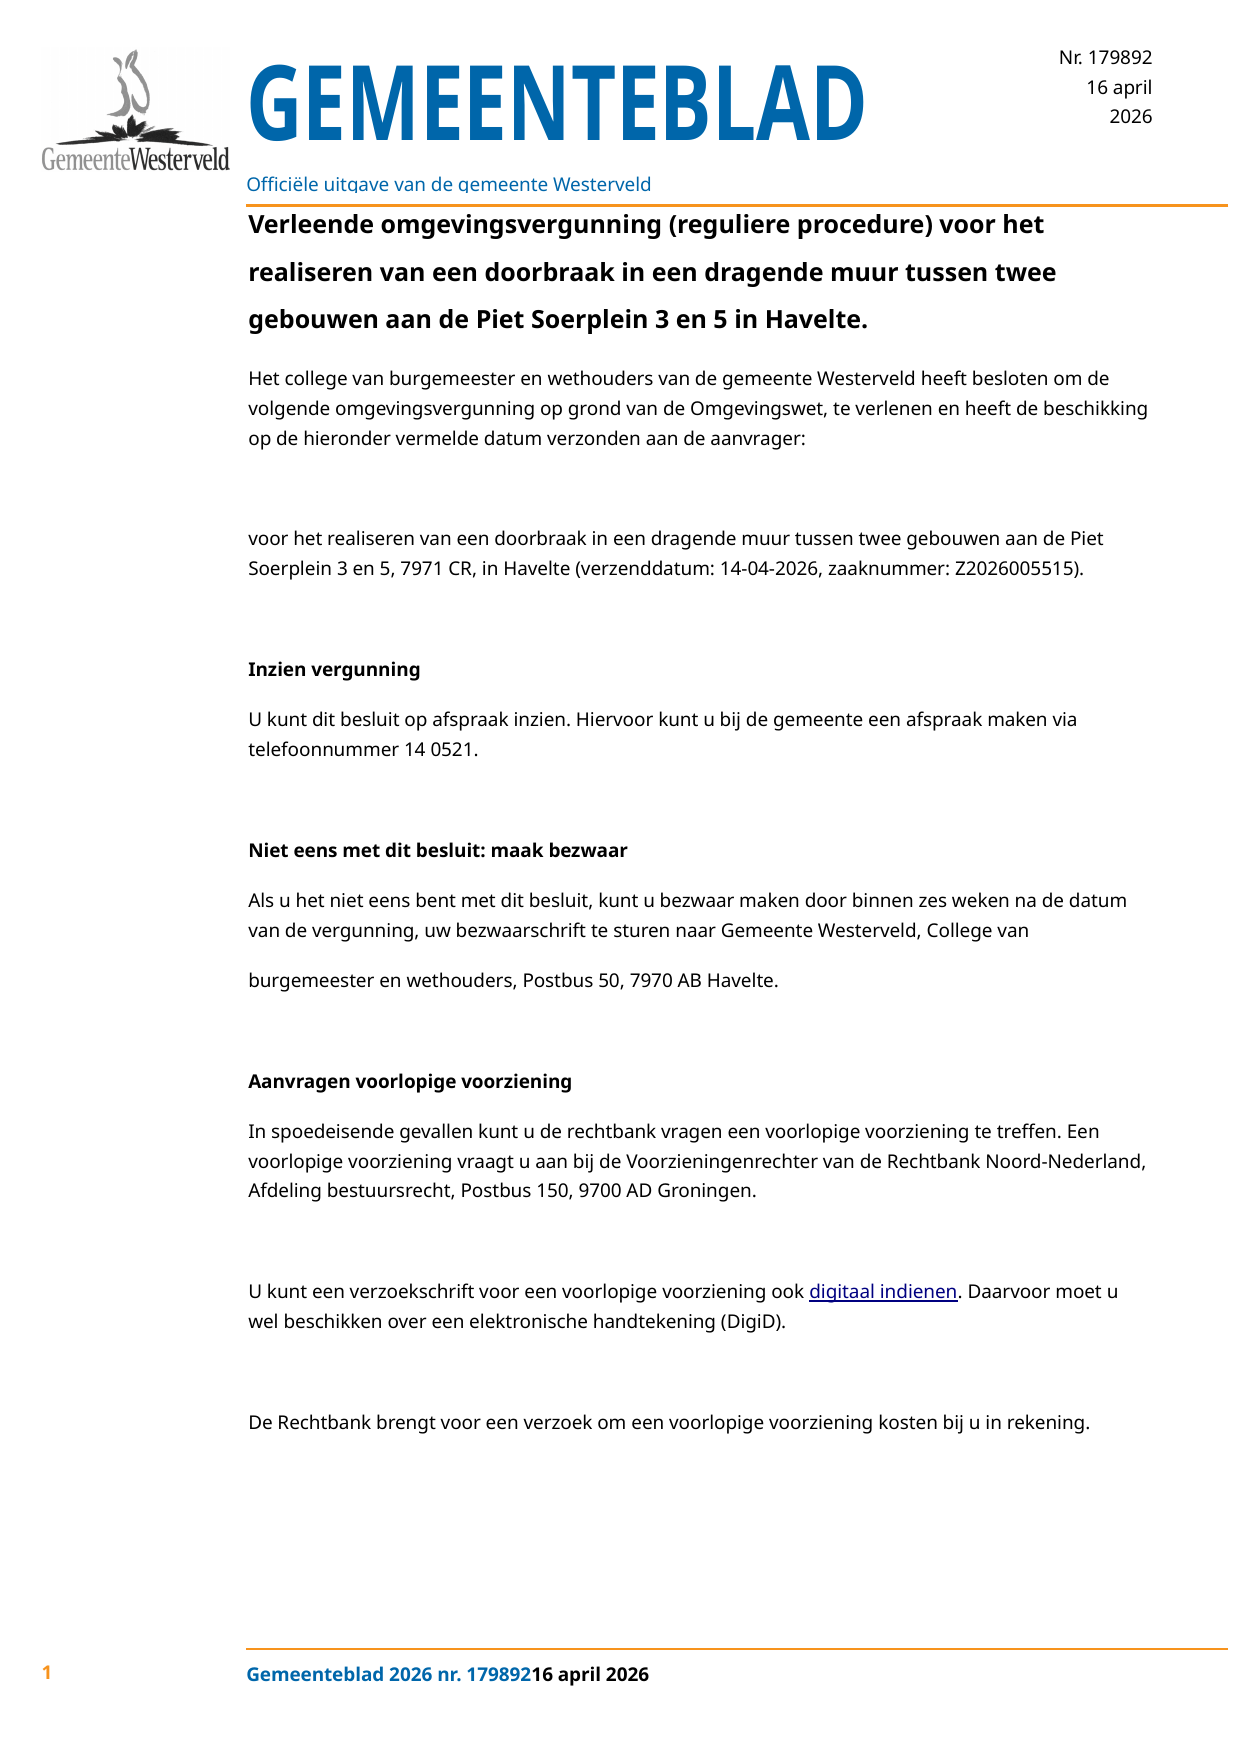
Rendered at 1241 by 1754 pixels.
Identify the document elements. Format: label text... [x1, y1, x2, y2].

text U kunt een verzoekschrift voor een voorlopige voorziening ook digitaal indienen. Daarvoor moet u wel beschikken over een elektronische handtekening (DigiD). [248, 1278, 1152, 1334]
text U kunt dit besluit op afspraak inzien. Hiervoor kunt u bij de gemeente een afspraak maken via telefoonnummer 14 0521. [248, 706, 1152, 762]
text Niet eens met dit besluit: maak bezwaar [248, 837, 1152, 862]
text Inzien vergunning [248, 656, 1152, 682]
text Het college van burgemeester en wethouders van de gemeente Westerveld heeft besloten om de volgende omgevingsvergunning op grond van de Omgevingswet, te verlenen en heeft de beschikking op de hieronder vermelde datum verzonden aan de aanvrager: [248, 366, 1152, 450]
text Aanvragen voorlopige voorziening [248, 1068, 1152, 1094]
text De Rechtbank brengt voor een verzoek om een voorlopige voorziening kosten bij u in rekening. [248, 1409, 1152, 1434]
text Als u het niet eens bent met dit besluit, kunt u bezwaar maken door binnen zes weken na de datum van de vergunning, uw bezwaarschrift te sturen naar Gemeente Westerveld, College van [248, 887, 1152, 942]
picture [41, 47, 231, 172]
text voor het realiseren van een doorbraak in een dragende muur tussen twee gebouwen aan de Piet Soerplein 3 en 5, 7971 CR, in Havelte (verzenddatum: 14-04-2026, zaaknummer: Z2026005515). [248, 526, 1152, 581]
text In spoedeisende gevallen kunt u de rechtbank vragen een voorlopige voorziening te treffen. Een voorlopige voorziening vraagt u aan bij de Voorzieningenrechter van de Rechtbank Noord-Nederland, Afdeling bestuursrecht, Postbus 150, 9700 AD Groningen. [248, 1118, 1152, 1203]
text burgemeester en wethouders, Postbus 50, 7970 AB Havelte. [248, 967, 1152, 993]
text Verleende omgevingsvergunning (reguliere procedure) voor het realiseren van een doorbraak in een dragende muur tussen twee gebouwen aan de Piet Soerplein 3 en 5 in Havelte. [248, 207, 1152, 336]
